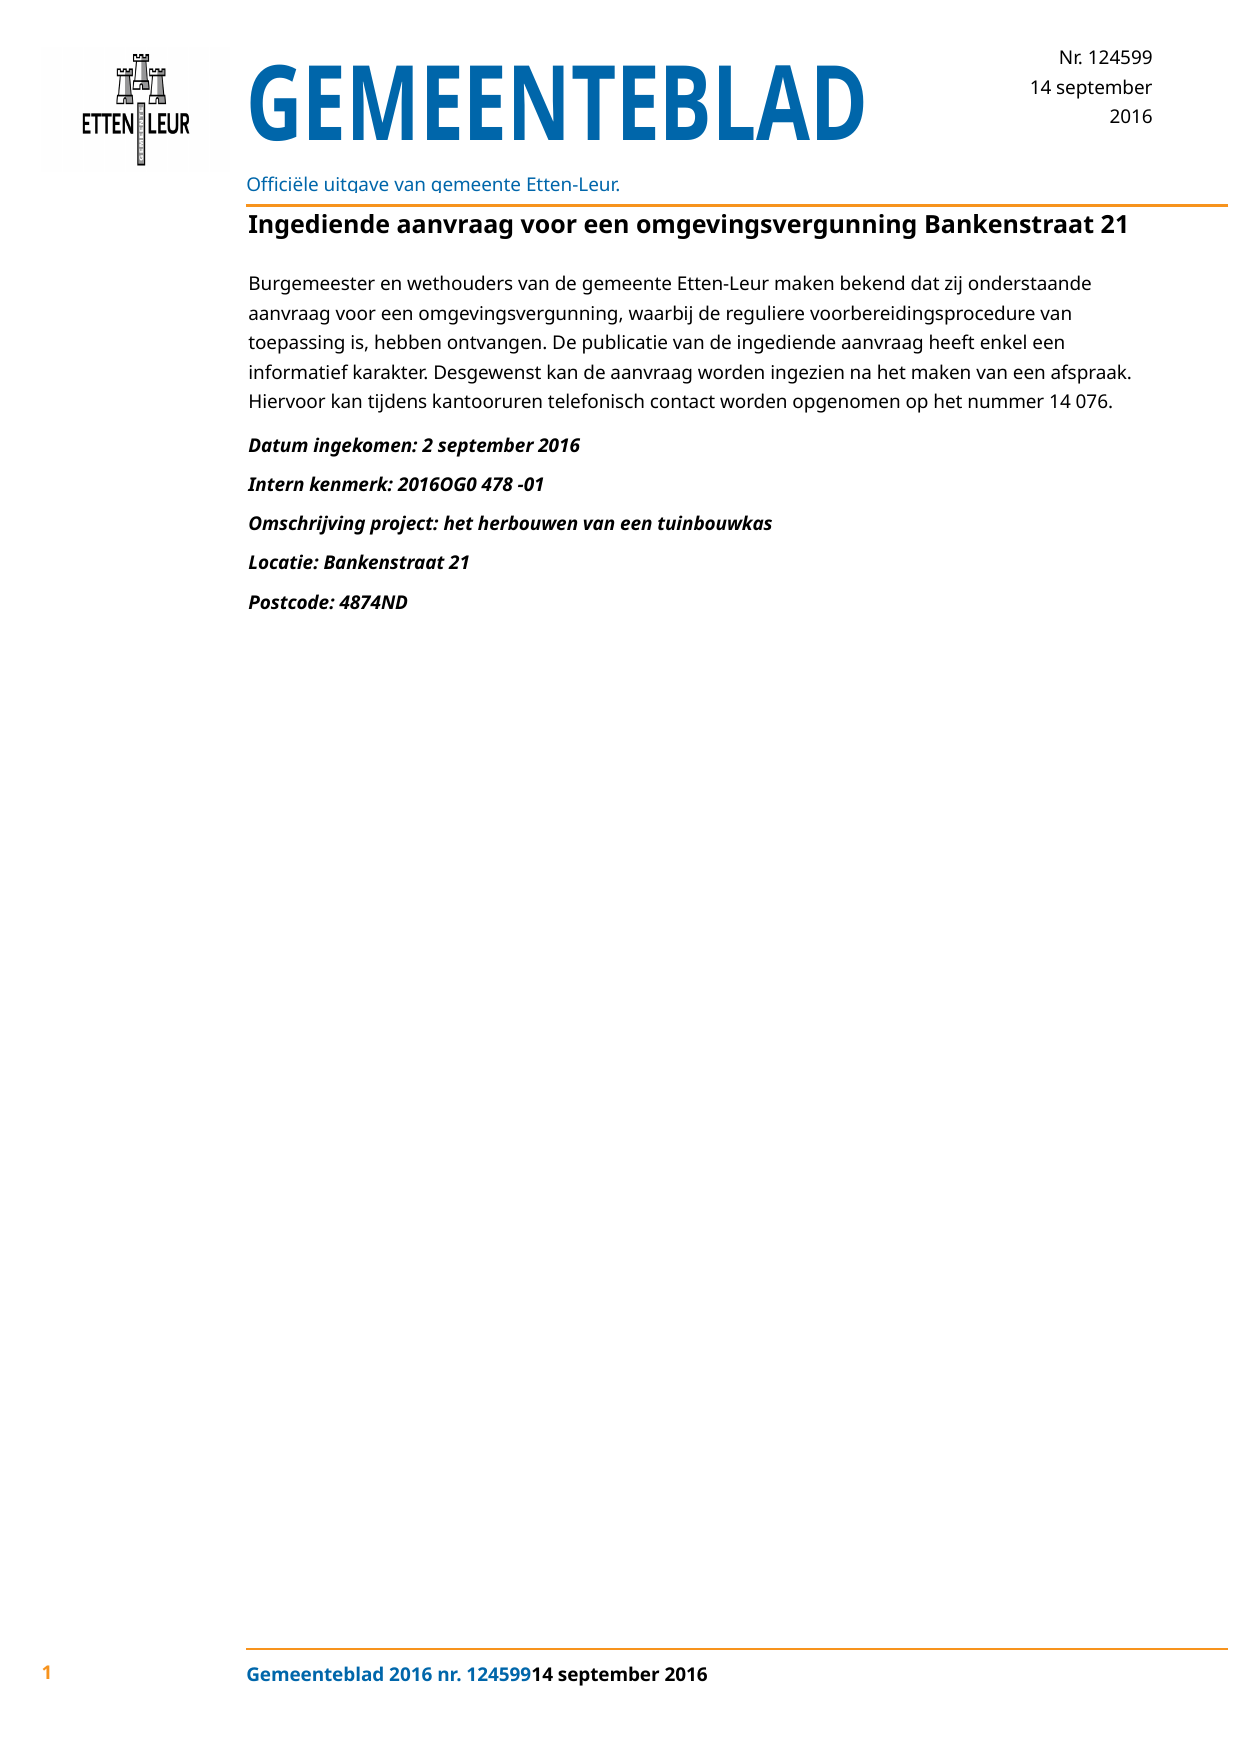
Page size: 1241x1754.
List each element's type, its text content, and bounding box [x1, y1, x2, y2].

picture [41, 47, 231, 172]
text Datum ingekomen: 2 september 2016 [248, 432, 1152, 457]
text Omschrijving project: het herbouwen van een tuinbouwkas [248, 510, 1152, 536]
text Intern kenmerk: 2016OG0 478 -01 [248, 471, 1152, 497]
text Ingediende aanvraag voor een omgevingsvergunning Bankenstraat 21 [248, 207, 1152, 241]
text Locatie: Bankenstraat 21 [248, 549, 1152, 575]
text Postcode: 4874ND [248, 589, 1152, 614]
text Burgemeester en wethouders van de gemeente Etten-Leur maken bekend dat zij onderstaande aanvraag voor een omgevingsvergunning, waarbij de reguliere voorbereidingsprocedure van toepassing is, hebben ontvangen. De publicatie van de ingediende aanvraag heeft enkel een informatief karakter. Desgewenst kan de aanvraag worden ingezien na het maken van een afspraak. Hiervoor kan tijdens kantooruren telefonisch contact worden opgenomen op het nummer 14 076. [248, 270, 1152, 414]
